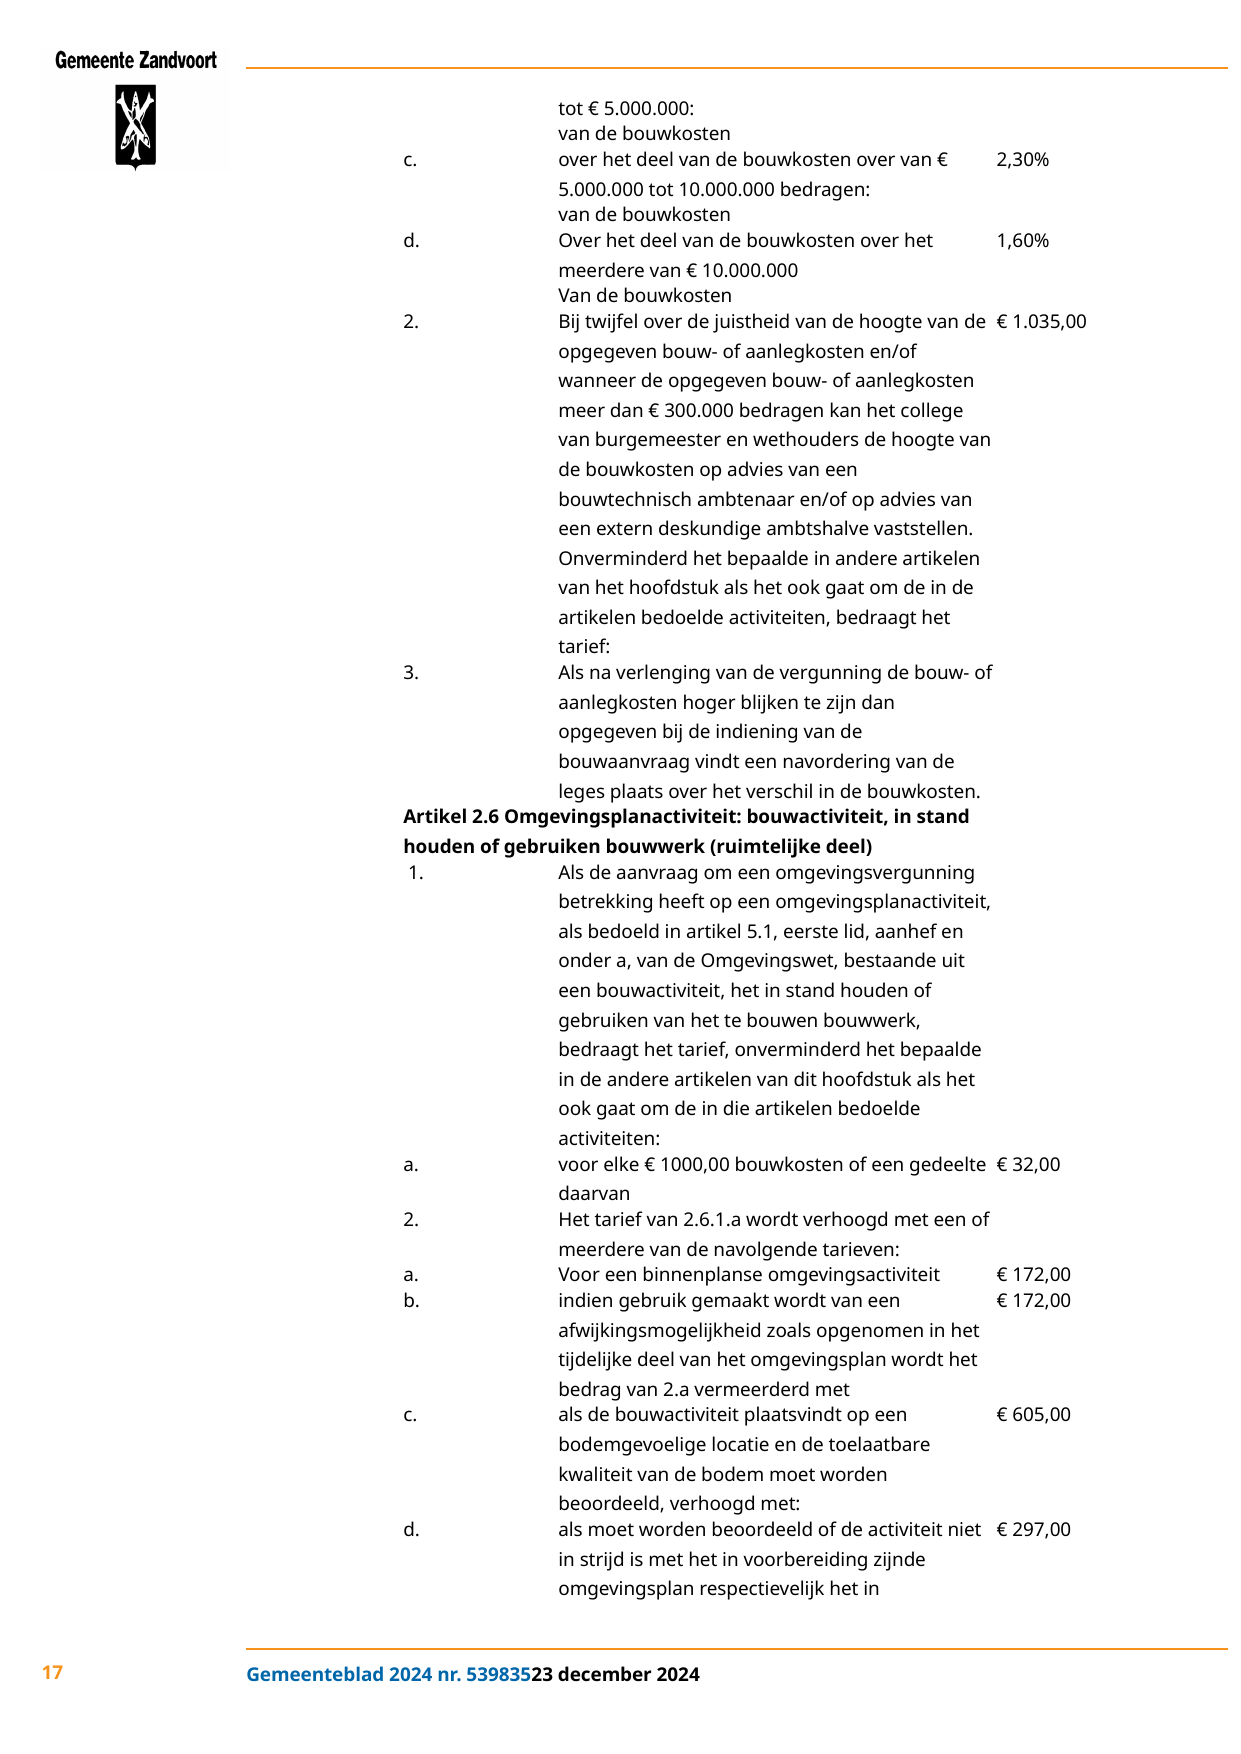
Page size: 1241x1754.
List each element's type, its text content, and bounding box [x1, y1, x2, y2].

table_cell Voor een binnenplanse omgevingsactiviteit [558, 1261, 996, 1287]
table_cell [403, 202, 558, 227]
table_cell [248, 202, 403, 227]
table_cell d. [403, 227, 558, 283]
table_cell [996, 202, 1152, 227]
table_cell [403, 121, 558, 146]
table_cell [248, 804, 403, 859]
table_cell Over het deel van de bouwkosten over het meerdere van € 10.000.000 [558, 227, 996, 283]
table_cell [248, 227, 403, 283]
table_cell d. [403, 1516, 558, 1601]
table_cell b. [403, 1287, 558, 1402]
picture [41, 47, 231, 172]
table_cell Artikel 2.6 Omgevingsplanactiviteit: bouwactiviteit, in stand houden of gebruiken bouwwerk (ruimtelijke deel) [403, 804, 996, 859]
table_cell [403, 283, 558, 308]
table_cell c. [403, 146, 558, 202]
table_cell [248, 121, 403, 146]
table_cell [248, 308, 403, 659]
table_cell Als de aanvraag om een omgevingsvergunning betrekking heeft op een omgevingsplanactiviteit, als bedoeld in artikel 5.1, eerste lid, aanhef en onder a, van de Omgevingswet, bestaande uit een bouwactiviteit, het in stand houden of gebruiken van het te bouwen bouwwerk, bedraagt het tarief, onverminderd het bepaalde in de andere artikelen van dit hoofdstuk als het ook gaat om de in die artikelen bedoelde activiteiten: [558, 859, 996, 1151]
table_cell over het deel van de bouwkosten over van € 5.000.000 tot 10.000.000 bedragen: [558, 146, 996, 202]
table_cell [996, 283, 1152, 308]
table_cell [403, 95, 558, 121]
table_cell Als na verlenging van de vergunning de bouw- of aanlegkosten hoger blijken te zijn dan opgegeven bij de indiening van de bouwaanvraag vindt een navordering van de leges plaats over het verschil in de bouwkosten. [558, 660, 996, 803]
table_cell [248, 1261, 403, 1287]
table_cell van de bouwkosten [558, 202, 996, 227]
table_cell [996, 1206, 1152, 1261]
table_cell [248, 1206, 403, 1261]
table_cell € 172,00 [996, 1287, 1152, 1402]
table_cell [248, 1402, 403, 1516]
table_cell [248, 859, 403, 1151]
table_cell als moet worden beoordeeld of de activiteit niet in strijd is met het in voorbereiding zijnde omgevingsplan respectievelijk het in [558, 1516, 996, 1601]
table_cell 3. [403, 660, 558, 803]
table_cell € 605,00 [996, 1402, 1152, 1516]
table_cell [248, 660, 403, 803]
table_cell tot € 5.000.000: [558, 95, 996, 121]
table_cell 1,60% [996, 227, 1152, 283]
table_cell [248, 1516, 403, 1601]
table_cell € 32,00 [996, 1151, 1152, 1206]
table_cell [996, 859, 1152, 1151]
table_cell indien gebruik gemaakt wordt van een afwijkingsmogelijkheid zoals opgenomen in het tijdelijke deel van het omgevingsplan wordt het bedrag van 2.a vermeerderd met [558, 1287, 996, 1402]
table_cell [996, 804, 1152, 859]
table_cell € 1.035,00 [996, 308, 1152, 659]
table_cell 2,30% [996, 146, 1152, 202]
table_cell [996, 121, 1152, 146]
table_cell [996, 95, 1152, 121]
table_cell 2. [403, 1206, 558, 1261]
table_cell [248, 1287, 403, 1402]
table_cell [248, 283, 403, 308]
table_cell [996, 660, 1152, 803]
table_cell 1. [403, 859, 558, 1151]
table_cell c. [403, 1402, 558, 1516]
table_cell a. [403, 1151, 558, 1206]
table_cell [248, 95, 403, 121]
table_cell [248, 146, 403, 202]
table_cell 2. [403, 308, 558, 659]
table_cell [248, 1151, 403, 1206]
table_cell Het tarief van 2.6.1.a wordt verhoogd met een of meerdere van de navolgende tarieven: [558, 1206, 996, 1261]
table_cell Bij twijfel over de juistheid van de hoogte van de opgegeven bouw- of aanlegkosten en/of wanneer de opgegeven bouw- of aanlegkosten meer dan € 300.000 bedragen kan het college van burgemeester en wethouders de hoogte van de bouwkosten op advies van een bouwtechnisch ambtenaar en/of op advies van een extern deskundige ambtshalve vaststellen. Onverminderd het bepaalde in andere artikelen van het hoofdstuk als het ook gaat om de in de artikelen bedoelde activiteiten, bedraagt het tarief: [558, 308, 996, 659]
table_cell € 172,00 [996, 1261, 1152, 1287]
table_cell Van de bouwkosten [558, 283, 996, 308]
table_cell a. [403, 1261, 558, 1287]
table_cell als de bouwactiviteit plaatsvindt op een bodemgevoelige locatie en de toelaatbare kwaliteit van de bodem moet worden beoordeeld, verhoogd met: [558, 1402, 996, 1516]
table_cell van de bouwkosten [558, 121, 996, 146]
table_cell voor elke € 1000,00 bouwkosten of een gedeelte daarvan [558, 1151, 996, 1206]
table_cell € 297,00 [996, 1516, 1152, 1601]
